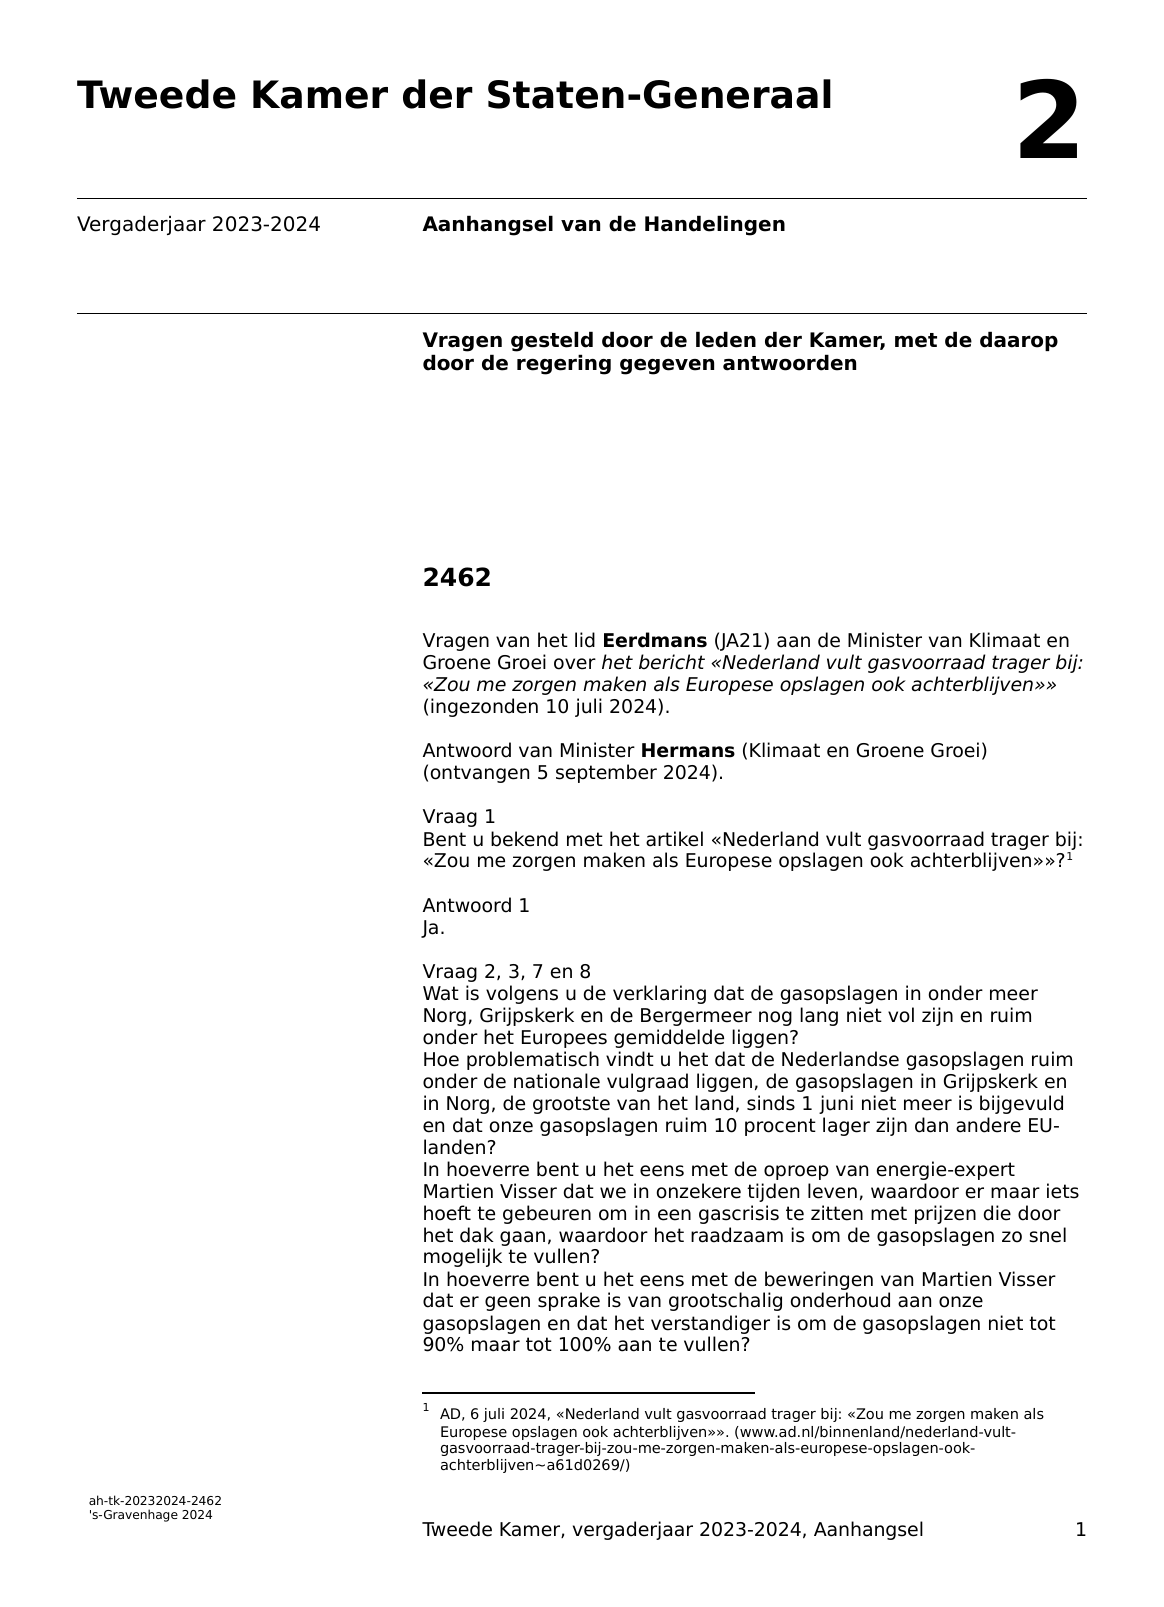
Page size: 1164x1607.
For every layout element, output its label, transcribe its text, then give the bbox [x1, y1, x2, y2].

text Vraag 1 [422, 806, 1087, 828]
table_cell [77, 314, 422, 375]
text Vraag 2, 3, 7 en 8 [422, 961, 1087, 983]
table_cell Vergaderjaar 2023-2024 [77, 199, 422, 313]
text In hoeverre bent u het eens met de oproep van energie-expert Martien Visser dat we in onzekere tijden leven, waardoor er maar iets hoeft te gebeuren om in een gascrisis te zitten met prijzen die door het dak gaan, waardoor het raadzaam is om de gasopslagen zo snel mogelijk te vullen? [422, 1158, 1087, 1268]
text 's-Gravenhage 2024 [88, 1508, 323, 1522]
text Vragen van het lid Eerdmans (JA21) aan de Minister van Klimaat en Groene Groei over het bericht «Nederland vult gasvoorraad trager bij: «Zou me zorgen maken als Europese opslagen ook achterblijven»» (ingezonden 10 juli 2024). [422, 630, 1087, 718]
table_cell Vragen gesteld door de leden der Kamer, met de daarop door de regering gegeven antwoorden [422, 314, 1087, 375]
text Hoe problematisch vindt u het dat de Nederlandse gasopslagen ruim onder de nationale vulgraad liggen, de gasopslagen in Grijpskerk en in Norg, de grootste van het land, sinds 1 juni niet meer is bijgevuld en dat onze gasopslagen ruim 10 procent lager zijn dan andere EU-landen? [422, 1049, 1087, 1158]
table_header Tweede Kamer der Staten-Generaal [77, 59, 886, 198]
text Bent u bekend met het artikel «Nederland vult gasvoorraad trager bij: «Zou me zorgen maken als Europese opslagen ook achterblijven»»? [422, 828, 1087, 872]
text Wat is volgens u de verklaring dat de gasopslagen in onder meer Norg, Grijpskerk en de Bergermeer nog lang niet vol zijn en ruim onder het Europees gemiddelde liggen? [422, 983, 1087, 1049]
text 2462 [422, 563, 1087, 592]
text ah-tk-20232024-2462 [88, 1494, 323, 1508]
text Ja. [422, 917, 1087, 938]
table_header 2 [886, 59, 1087, 198]
text Antwoord 1 [422, 894, 1087, 917]
text AD, 6 juli 2024, «Nederland vult gasvoorraad trager bij: «Zou me zorgen maken als Europese opslagen ook achterblijven»». (www.ad.nl/binnenland/nederland-vult-gasvoorraad-trager-bij-zou-me-zorgen-maken-als-europese-opslagen-ook-achterblijven~a61d0269/) [422, 1402, 1087, 1474]
text In hoeverre bent u het eens met de beweringen van Martien Visser dat er geen sprake is van grootschalig onderhoud aan onze gasopslagen en dat het verstandiger is om de gasopslagen niet tot 90% maar tot 100% aan te vullen? [422, 1268, 1087, 1356]
text Antwoord van Minister Hermans (Klimaat en Groene Groei) (ontvangen 5 september 2024). [422, 740, 1087, 784]
table_cell Aanhangsel van de Handelingen [422, 199, 1087, 313]
